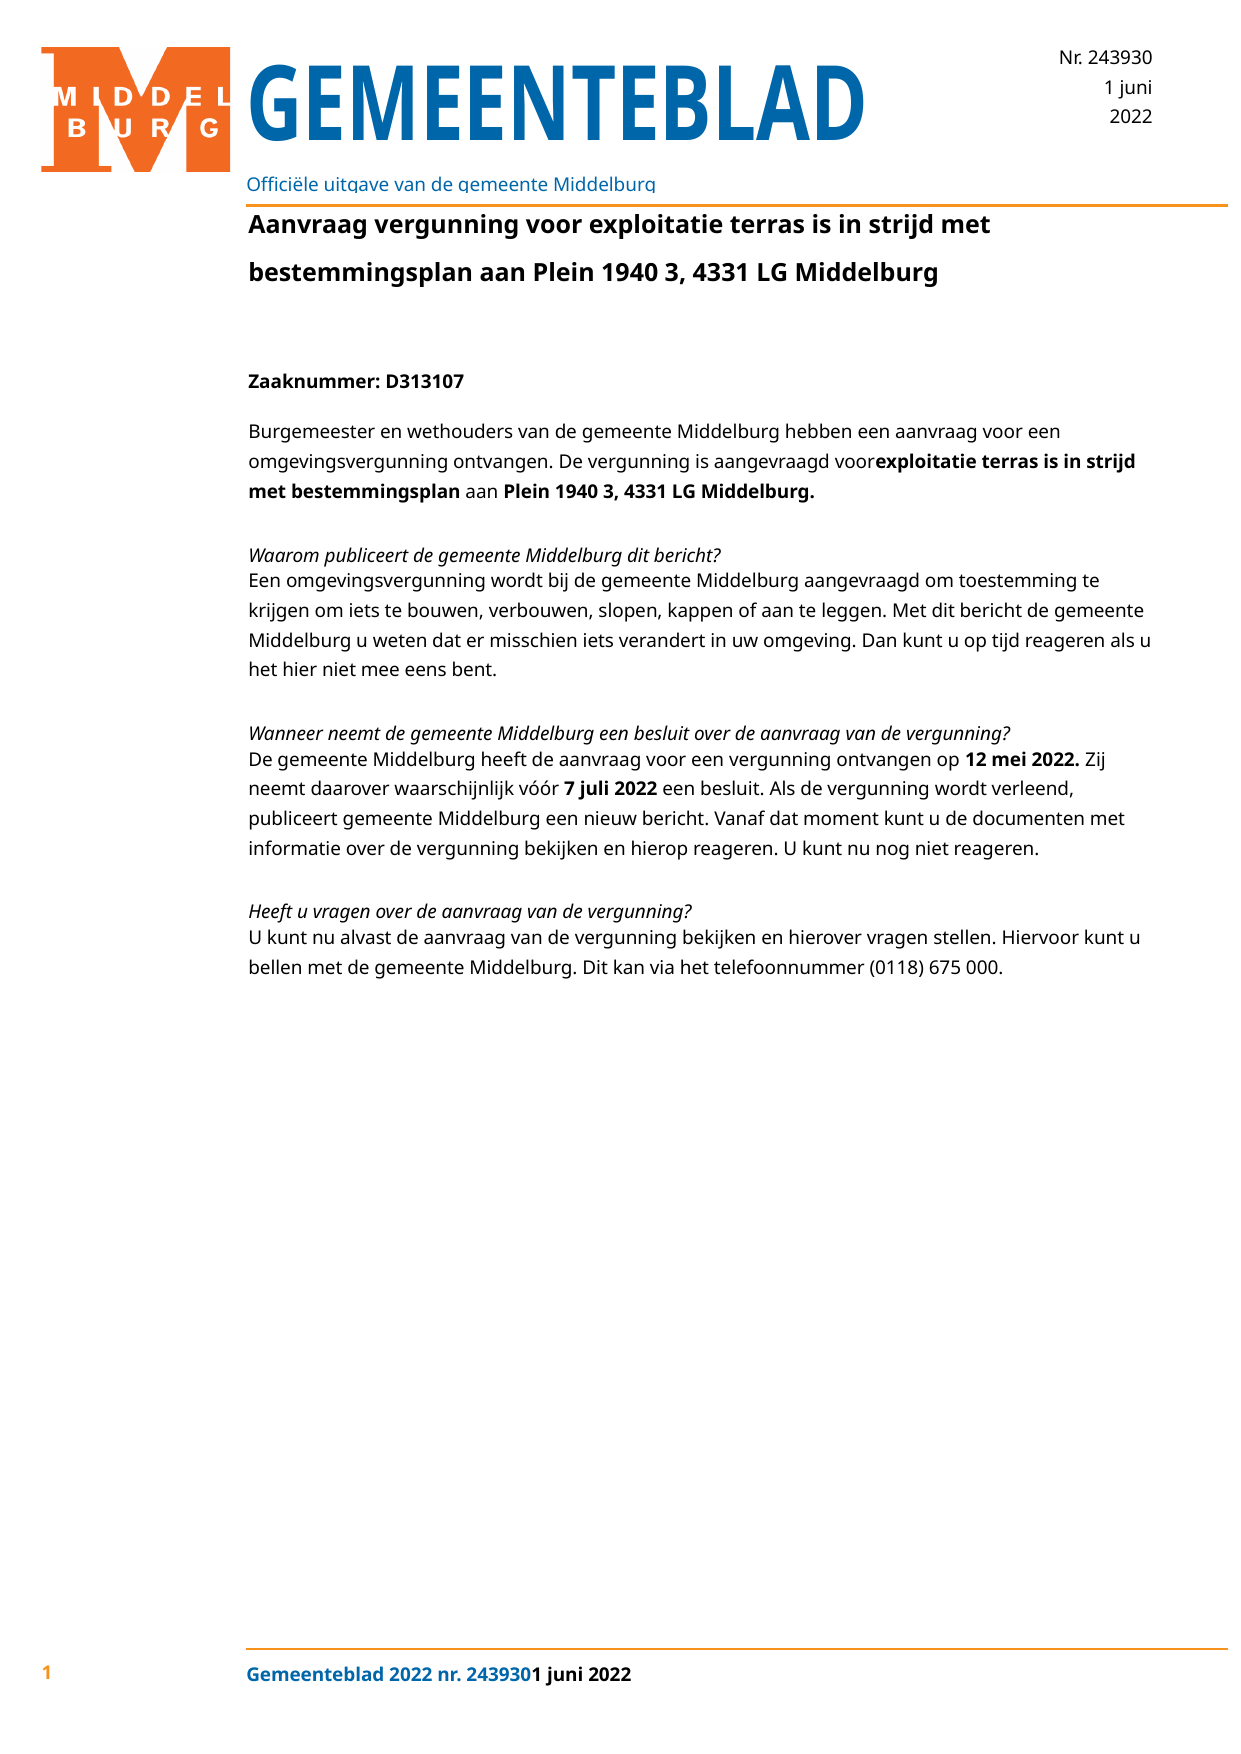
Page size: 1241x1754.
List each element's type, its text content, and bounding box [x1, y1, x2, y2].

text Wanneer neemt de gemeente Middelburg een besluit over de aanvraag van de vergunning? [248, 720, 1152, 746]
text Een omgevingsvergunning wordt bij de gemeente Middelburg aangevraagd om toestemming te krijgen om iets te bouwen, verbouwen, slopen, kappen of aan te leggen. Met dit bericht de gemeente Middelburg u weten dat er misschien iets verandert in uw omgeving. Dan kunt u op tijd reageren als u het hier niet mee eens bent. [248, 568, 1152, 682]
text Burgemeester en wethouders van de gemeente Middelburg hebben een aanvraag voor een omgevingsvergunning ontvangen. De vergunning is aangevraagd voorexploitatie terras is in strijd met bestemmingsplan aan Plein 1940 3, 4331 LG Middelburg. [248, 419, 1152, 504]
text De gemeente Middelburg heeft de aanvraag voor een vergunning ontvangen op 12 mei 2022. Zij neemt daarover waarschijnlijk vóór 7 juli 2022 een besluit. Als de vergunning wordt verleend, publiceert gemeente Middelburg een nieuw bericht. Vanaf dat moment kunt u de documenten met informatie over de vergunning bekijken en hierop reageren. U kunt nu nog niet reageren. [248, 746, 1152, 861]
picture [41, 47, 231, 172]
text Heeft u vragen over de aanvraag van de vergunning? [248, 899, 1152, 924]
text U kunt nu alvast de aanvraag van de vergunning bekijken en hierover vragen stellen. Hiervoor kunt u bellen met de gemeente Middelburg. Dit kan via het telefoonnummer (0118) 675 000. [248, 924, 1152, 980]
text Aanvraag vergunning voor exploitatie terras is in strijd met bestemmingsplan aan Plein 1940 3, 4331 LG Middelburg [248, 207, 1152, 288]
text Zaaknummer: D313107 [248, 368, 1152, 394]
text Waarom publiceert de gemeente Middelburg dit bericht? [248, 542, 1152, 568]
